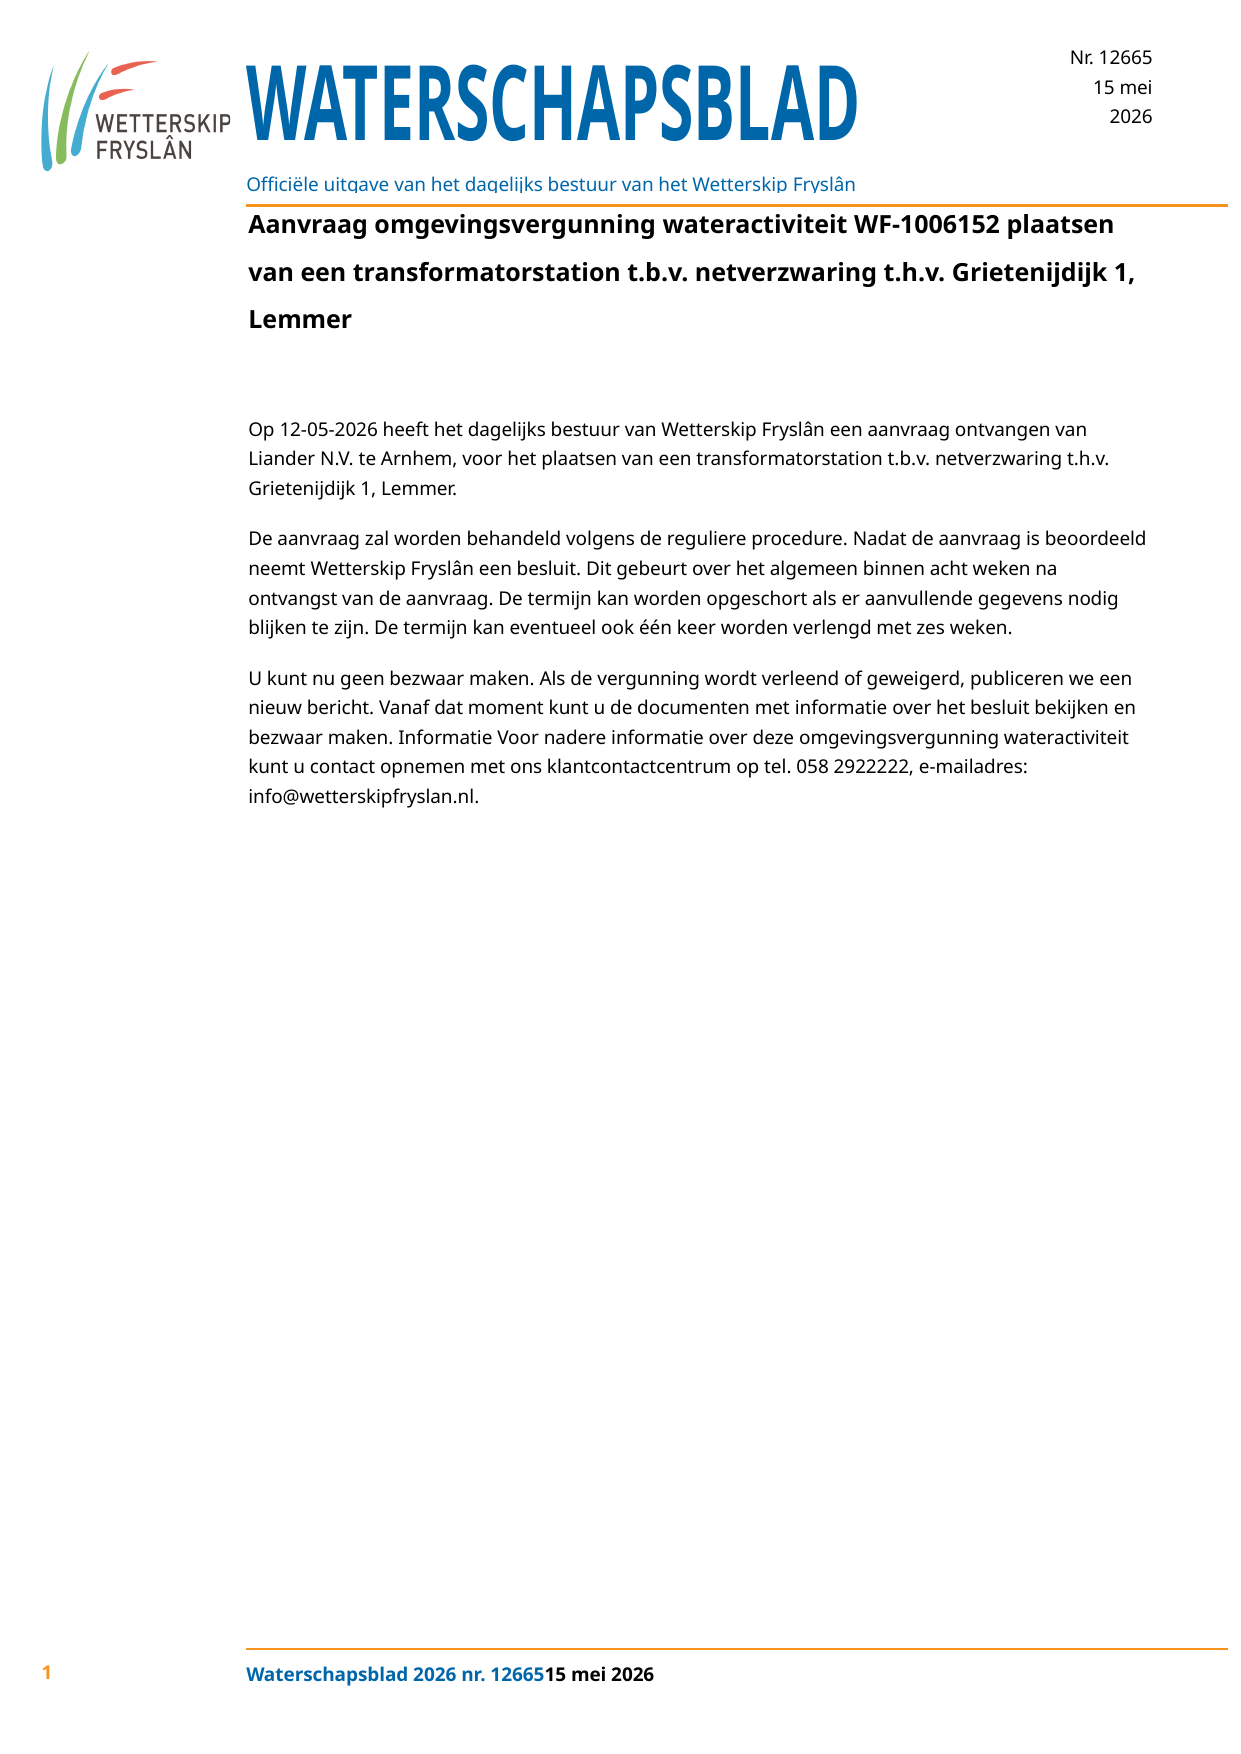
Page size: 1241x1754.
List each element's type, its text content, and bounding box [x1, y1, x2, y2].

picture [41, 47, 231, 172]
text Aanvraag omgevingsvergunning wateractiviteit WF-1006152 plaatsen van een transformatorstation t.b.v. netverzwaring t.h.v. Grietenijdijk 1, Lemmer [248, 207, 1152, 336]
text De aanvraag zal worden behandeld volgens de reguliere procedure. Nadat de aanvraag is beoordeeld neemt Wetterskip Fryslân een besluit. Dit gebeurt over het algemeen binnen acht weken na ontvangst van de aanvraag. De termijn kan worden opgeschort als er aanvullende gegevens nodig blijken te zijn. De termijn kan eventueel ook één keer worden verlengd met zes weken. [248, 526, 1152, 640]
text Op 12-05-2026 heeft het dagelijks bestuur van Wetterskip Fryslân een aanvraag ontvangen van Liander N.V. te Arnhem, voor het plaatsen van een transformatorstation t.b.v. netverzwaring t.h.v. Grietenijdijk 1, Lemmer. [248, 416, 1152, 501]
text U kunt nu geen bezwaar maken. Als de vergunning wordt verleend of geweigerd, publiceren we een nieuw bericht. Vanaf dat moment kunt u de documenten met informatie over het besluit bekijken en bezwaar maken. Informatie Voor nadere informatie over deze omgevingsvergunning wateractiviteit kunt u contact opnemen met ons klantcontactcentrum op tel. 058 2922222, e-mailadres: info@wetterskipfryslan.nl. [248, 665, 1152, 809]
